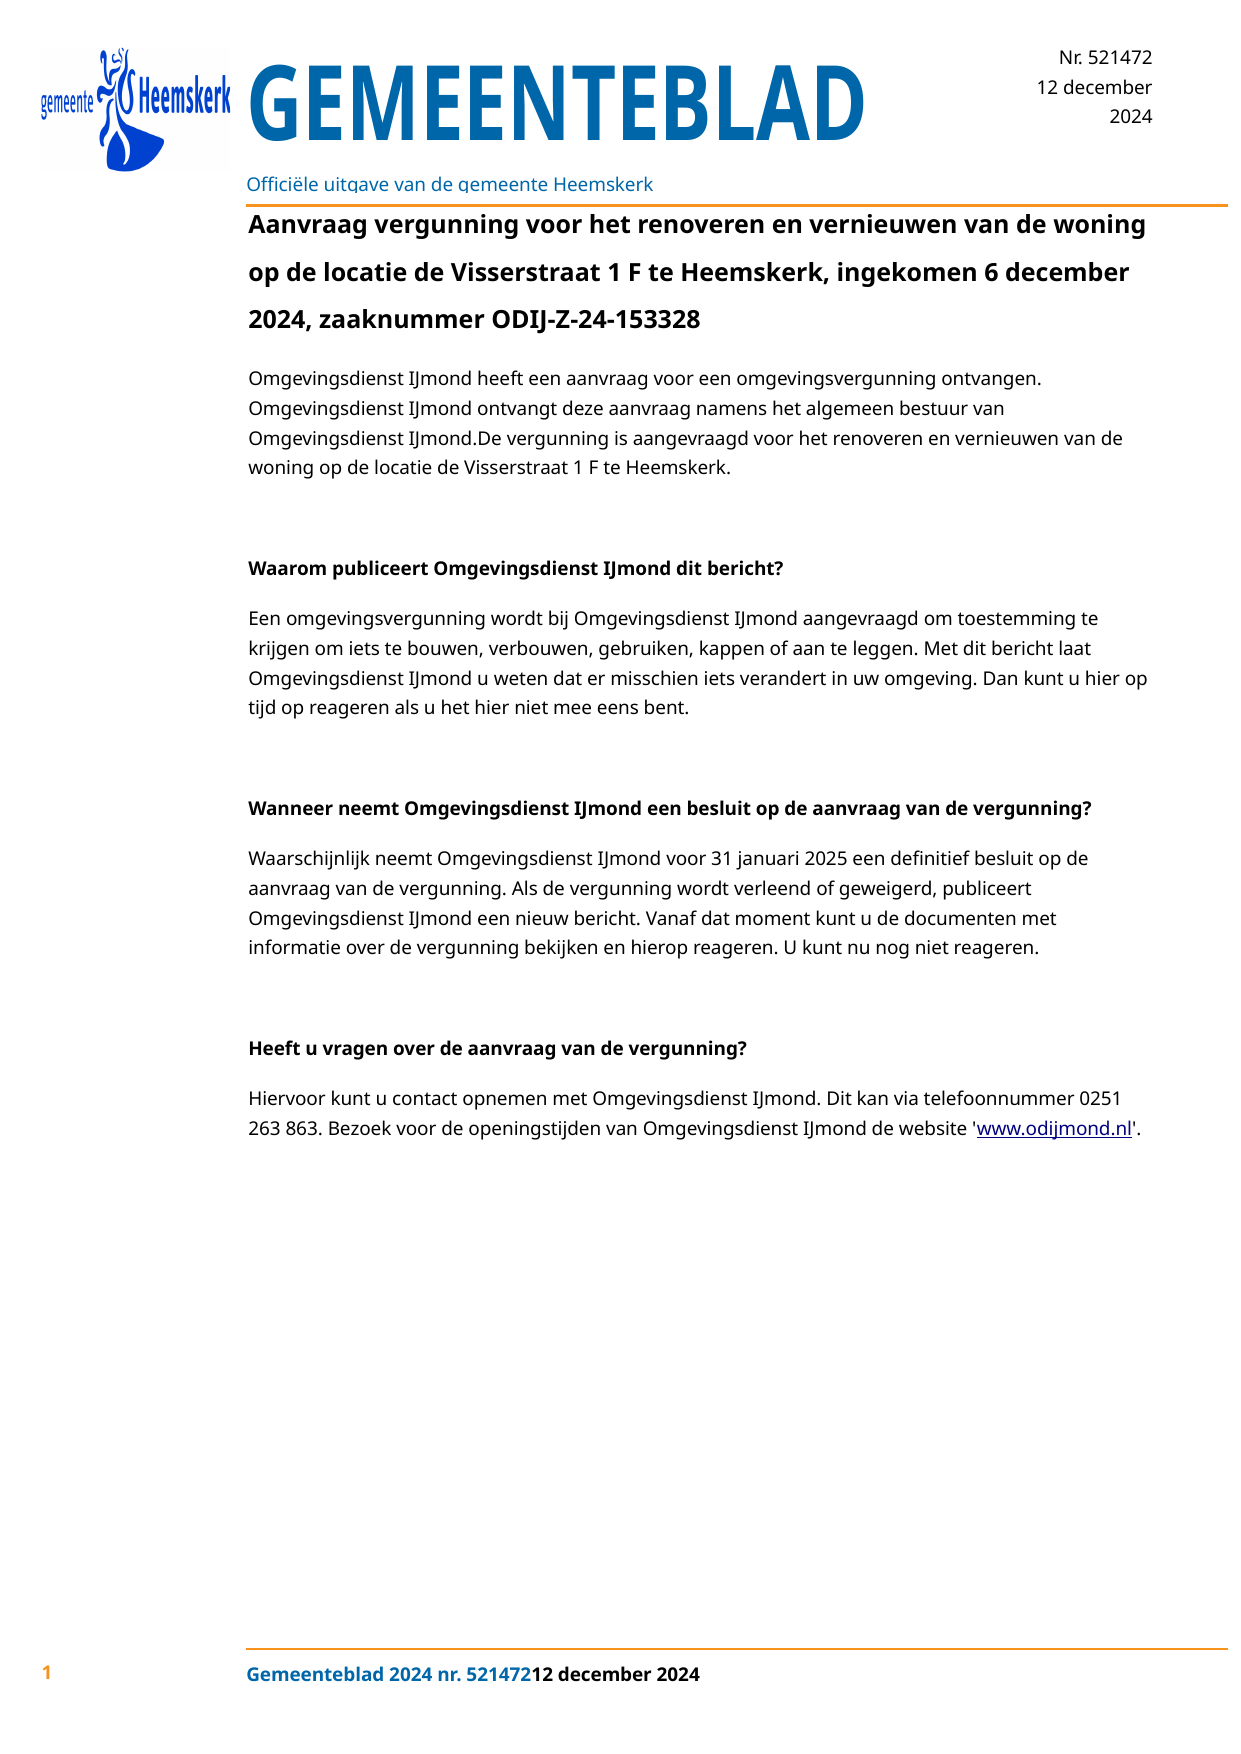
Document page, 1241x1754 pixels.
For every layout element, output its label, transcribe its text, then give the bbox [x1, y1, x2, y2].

text Omgevingsdienst IJmond heeft een aanvraag voor een omgevingsvergunning ontvangen. Omgevingsdienst IJmond ontvangt deze aanvraag namens het algemeen bestuur van Omgevingsdienst IJmond.De vergunning is aangevraagd voor het renoveren en vernieuwen van de woning op de locatie de Visserstraat 1 F te Heemskerk. [248, 366, 1152, 480]
text Aanvraag vergunning voor het renoveren en vernieuwen van de woning op de locatie de Visserstraat 1 F te Heemskerk, ingekomen 6 december 2024, zaaknummer ODIJ-Z-24-153328 [248, 207, 1152, 336]
text Wanneer neemt Omgevingsdienst IJmond een besluit op de aanvraag van de vergunning? [248, 795, 1152, 821]
text Waarschijnlijk neemt Omgevingsdienst IJmond voor 31 januari 2025 een definitief besluit op de aanvraag van de vergunning. Als de vergunning wordt verleend of geweigerd, publiceert Omgevingsdienst IJmond een nieuw bericht. Vanaf dat moment kunt u de documenten met informatie over de vergunning bekijken en hierop reageren. U kunt nu nog niet reageren. [248, 846, 1152, 960]
text Hiervoor kunt u contact opnemen met Omgevingsdienst IJmond. Dit kan via telefoonnummer 0251 263 863. Bezoek voor de openingstijden van Omgevingsdienst IJmond de website 'www.odijmond.nl'. [248, 1086, 1152, 1141]
text Waarom publiceert Omgevingsdienst IJmond dit bericht? [248, 555, 1152, 581]
text Heeft u vragen over de aanvraag van de vergunning? [248, 1035, 1152, 1061]
picture [41, 47, 231, 172]
text Een omgevingsvergunning wordt bij Omgevingsdienst IJmond aangevraagd om toestemming te krijgen om iets te bouwen, verbouwen, gebruiken, kappen of aan te leggen. Met dit bericht laat Omgevingsdienst IJmond u weten dat er misschien iets verandert in uw omgeving. Dan kunt u hier op tijd op reageren als u het hier niet mee eens bent. [248, 606, 1152, 720]
